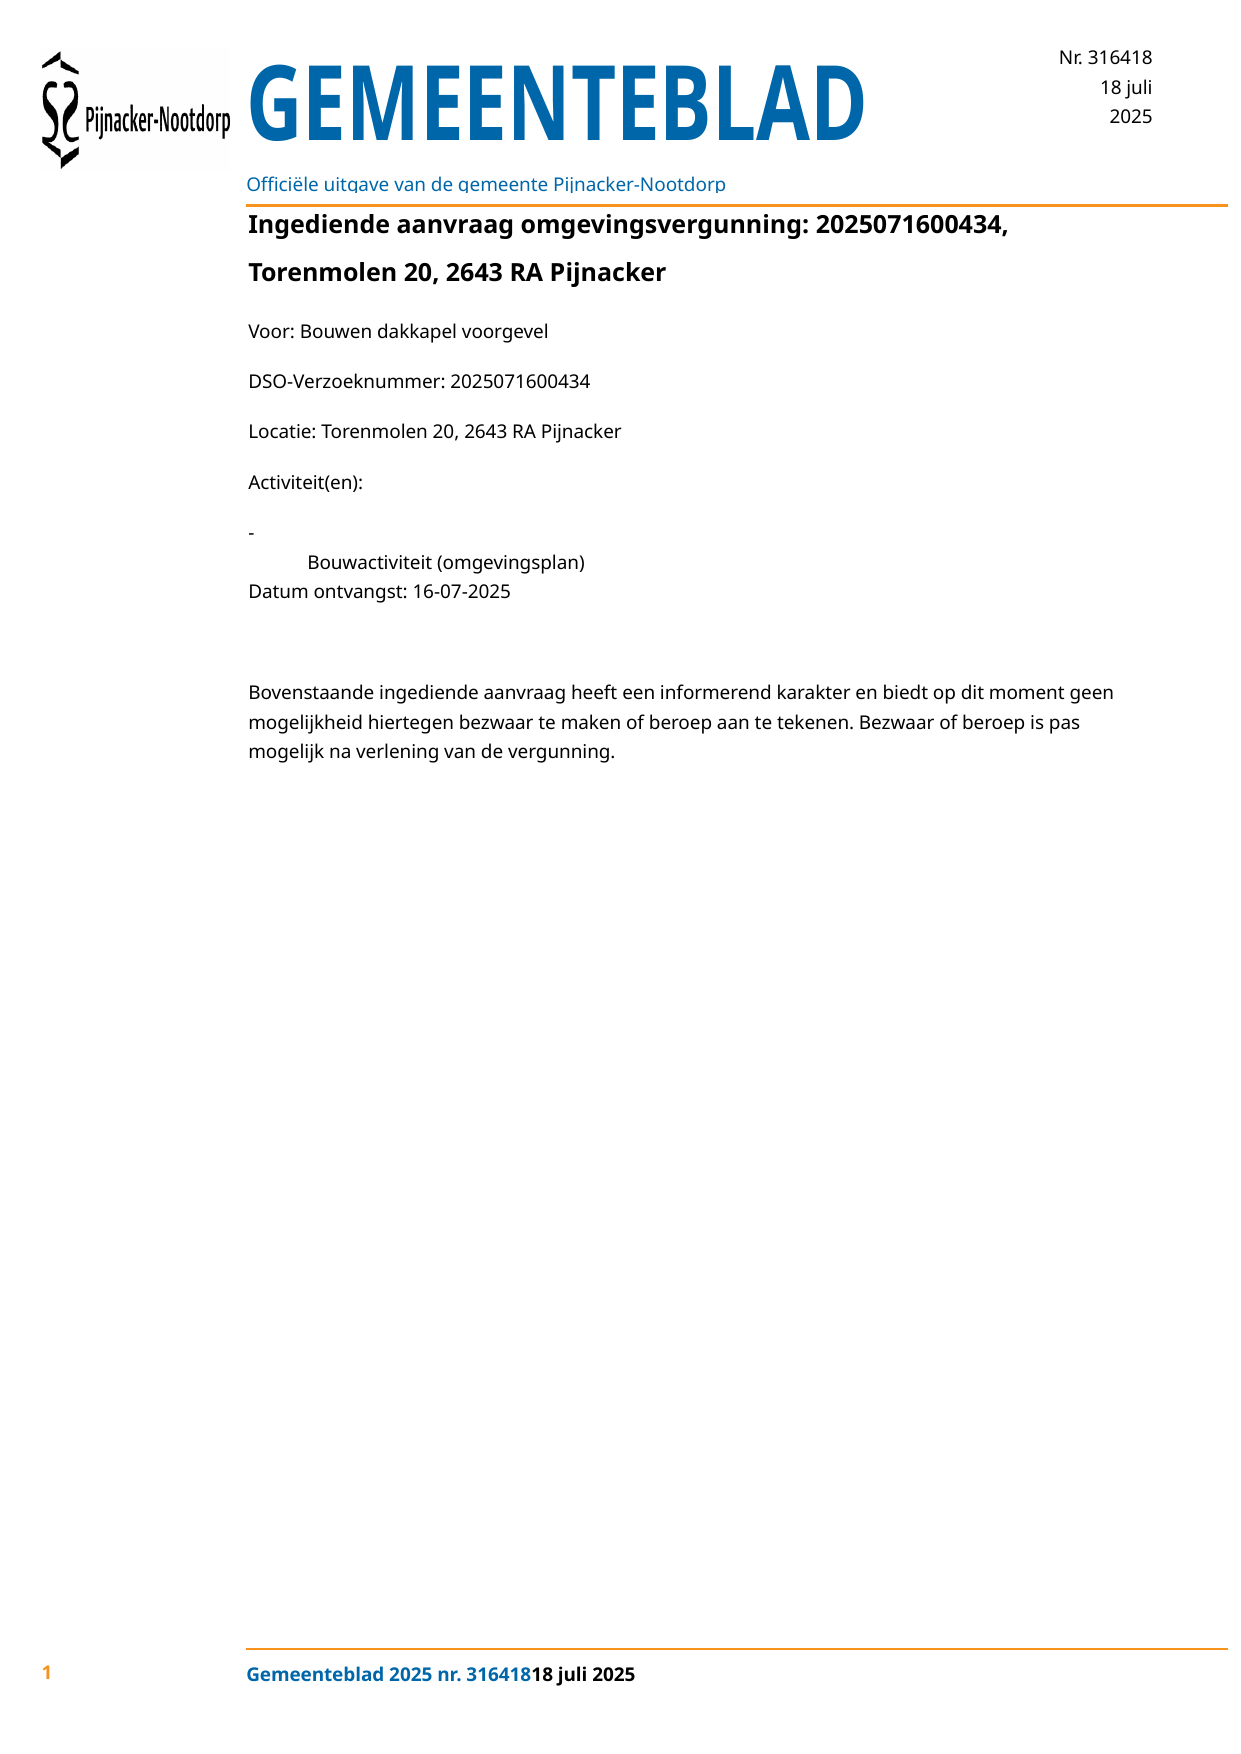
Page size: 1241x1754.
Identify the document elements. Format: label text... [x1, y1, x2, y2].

text Datum ontvangst: 16-07-2025 [248, 579, 1152, 604]
text Ingediende aanvraag omgevingsvergunning: 2025071600434, Torenmolen 20, 2643 RA Pijnacker [248, 207, 1152, 288]
picture [41, 47, 231, 172]
text DSO-Verzoeknummer: 2025071600434 [248, 368, 1152, 394]
text Voor: Bouwen dakkapel voorgevel [248, 318, 1152, 344]
text Activiteit(en): [248, 469, 1152, 495]
text Bovenstaande ingediende aanvraag heeft een informerend karakter en biedt op dit moment geen mogelijkheid hiertegen bezwaar te maken of beroep aan te tekenen. Bezwaar of beroep is pas mogelijk na verlening van de vergunning. [248, 679, 1152, 764]
text Locatie: Torenmolen 20, 2643 RA Pijnacker [248, 419, 1152, 444]
list Bouwactiviteit (omgevingsplan) [248, 549, 1152, 575]
